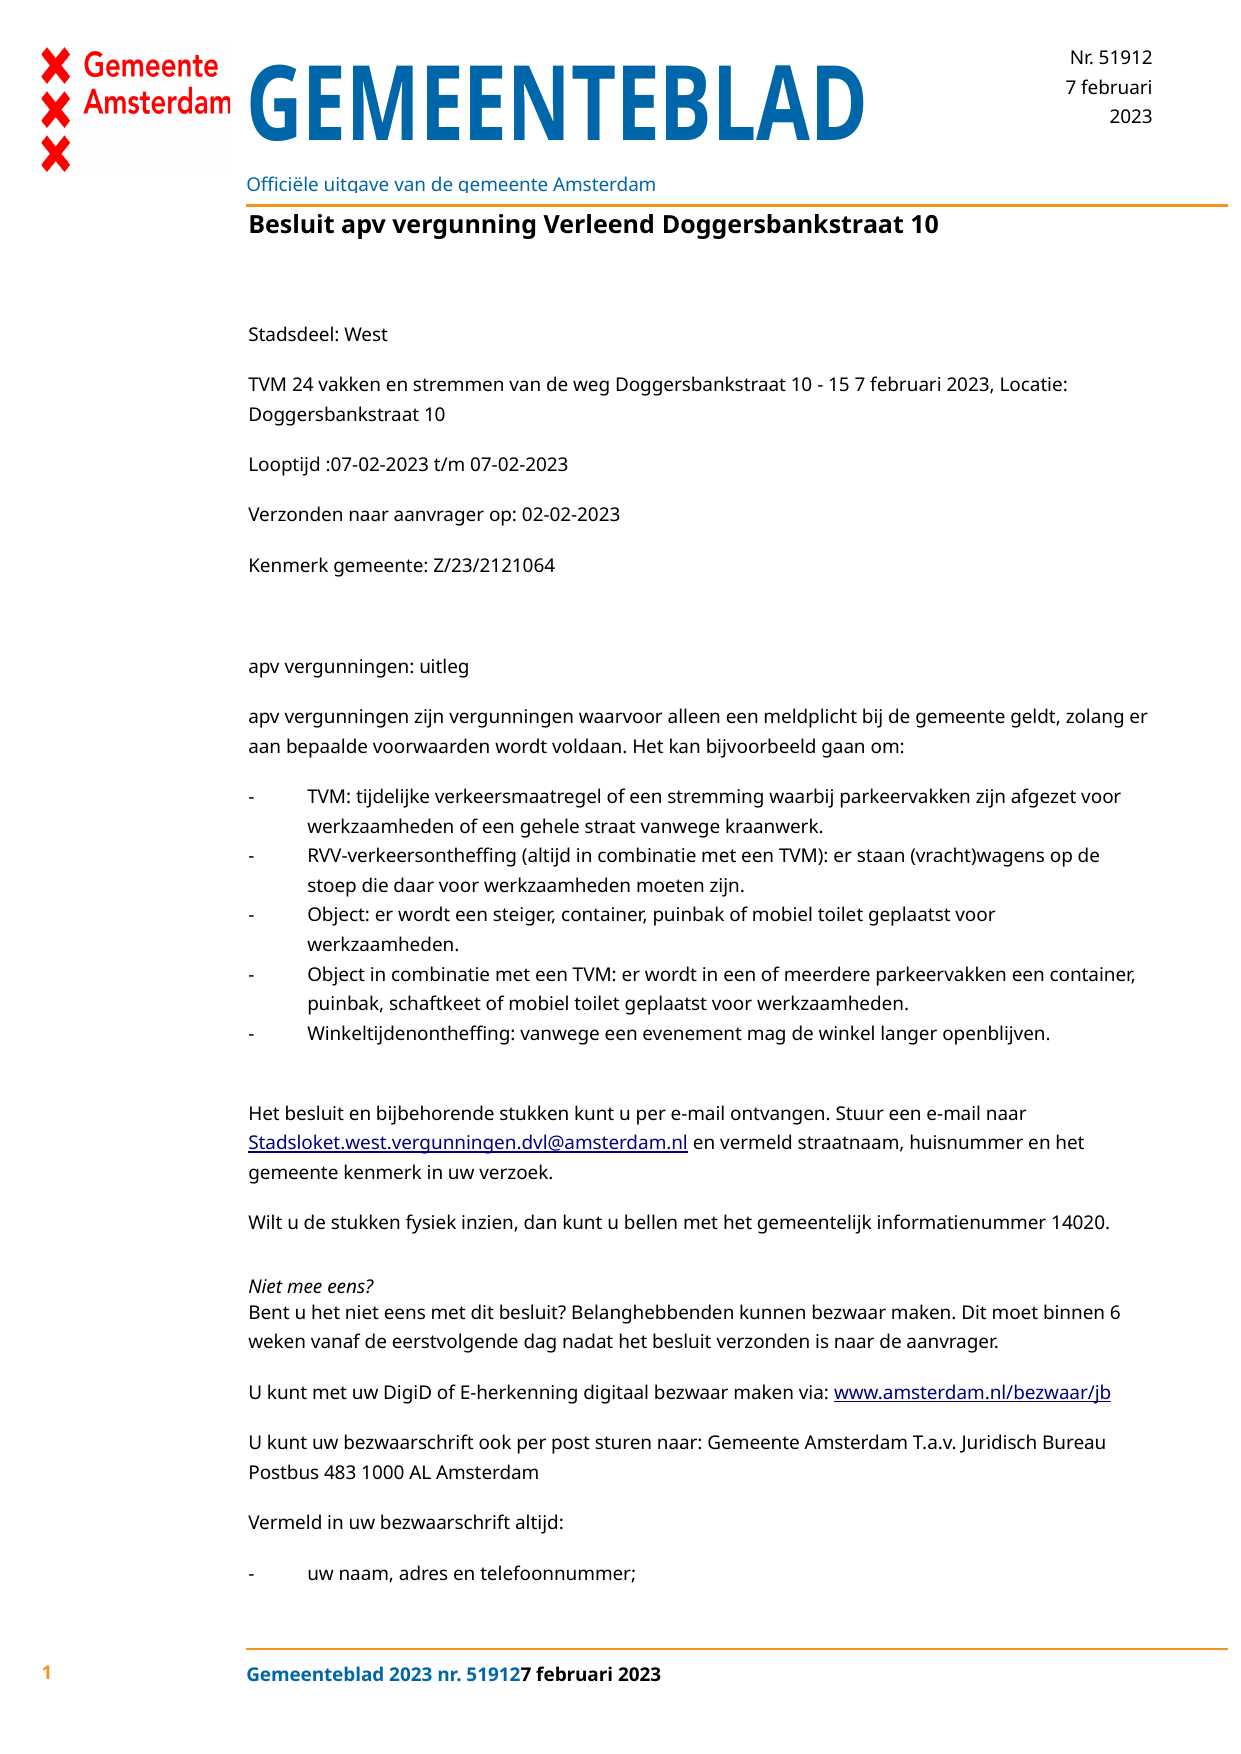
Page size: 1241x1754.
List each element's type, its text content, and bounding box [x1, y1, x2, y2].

text Wilt u de stukken fysiek inzien, dan kunt u bellen met het gemeentelijk informatienummer 14020. [248, 1209, 1152, 1235]
text apv vergunningen zijn vergunningen waarvoor alleen een meldplicht bij de gemeente geldt, zolang er aan bepaalde voorwaarden wordt voldaan. Het kan bijvoorbeeld gaan om: [248, 703, 1152, 758]
list Object: er wordt een steiger, container, puinbak of mobiel toilet geplaatst voor werkzaamheden. [248, 902, 1152, 957]
text apv vergunningen: uitleg [248, 653, 1152, 678]
text Stadsdeel: West [248, 321, 1152, 346]
list Object in combinatie met een TVM: er wordt in een of meerdere parkeervakken een container, puinbak, schaftkeet of mobiel toilet geplaatst voor werkzaamheden. [248, 961, 1152, 1016]
text Besluit apv vergunning Verleend Doggersbankstraat 10 [248, 207, 1152, 241]
list Winkeltijdenontheffing: vanwege een evenement mag de winkel langer openblijven. [248, 1020, 1152, 1046]
text Looptijd :07-02-2023 t/m 07-02-2023 [248, 451, 1152, 477]
text Niet mee eens? [248, 1273, 1152, 1299]
text TVM 24 vakken en stremmen van de weg Doggersbankstraat 10 - 15 7 februari 2023, Locatie: Doggersbankstraat 10 [248, 371, 1152, 426]
text U kunt uw bezwaarschrift ook per post sturen naar: Gemeente Amsterdam T.a.v. Juridisch Bureau Postbus 483 1000 AL Amsterdam [248, 1429, 1152, 1485]
list uw naam, adres en telefoonnummer; [248, 1560, 1152, 1586]
text Verzonden naar aanvrager op: 02-02-2023 [248, 502, 1152, 527]
text Bent u het niet eens met dit besluit? Belanghebbenden kunnen bezwaar maken. Dit moet binnen 6 weken vanaf de eerstvolgende dag nadat het besluit verzonden is naar de aanvrager. [248, 1299, 1152, 1354]
text Vermeld in uw bezwaarschrift altijd: [248, 1509, 1152, 1535]
picture [41, 47, 231, 172]
list RVV-verkeersontheffing (altijd in combinatie met een TVM): er staan (vracht)wagens op de stoep die daar voor werkzaamheden moeten zijn. [248, 842, 1152, 898]
text U kunt met uw DigiD of E-herkenning digitaal bezwaar maken via: www.amsterdam.nl/bezwaar/jb [248, 1379, 1152, 1405]
text Het besluit en bijbehorende stukken kunt u per e-mail ontvangen. Stuur een e-mail naar Stadsloket.west.vergunningen.dvl@amsterdam.nl en vermeld straatnaam, huisnummer en het gemeente kenmerk in uw verzoek. [248, 1100, 1152, 1185]
list TVM: tijdelijke verkeersmaatregel of een stremming waarbij parkeervakken zijn afgezet voor werkzaamheden of een gehele straat vanwege kraanwerk. [248, 783, 1152, 838]
text Kenmerk gemeente: Z/23/2121064 [248, 552, 1152, 578]
